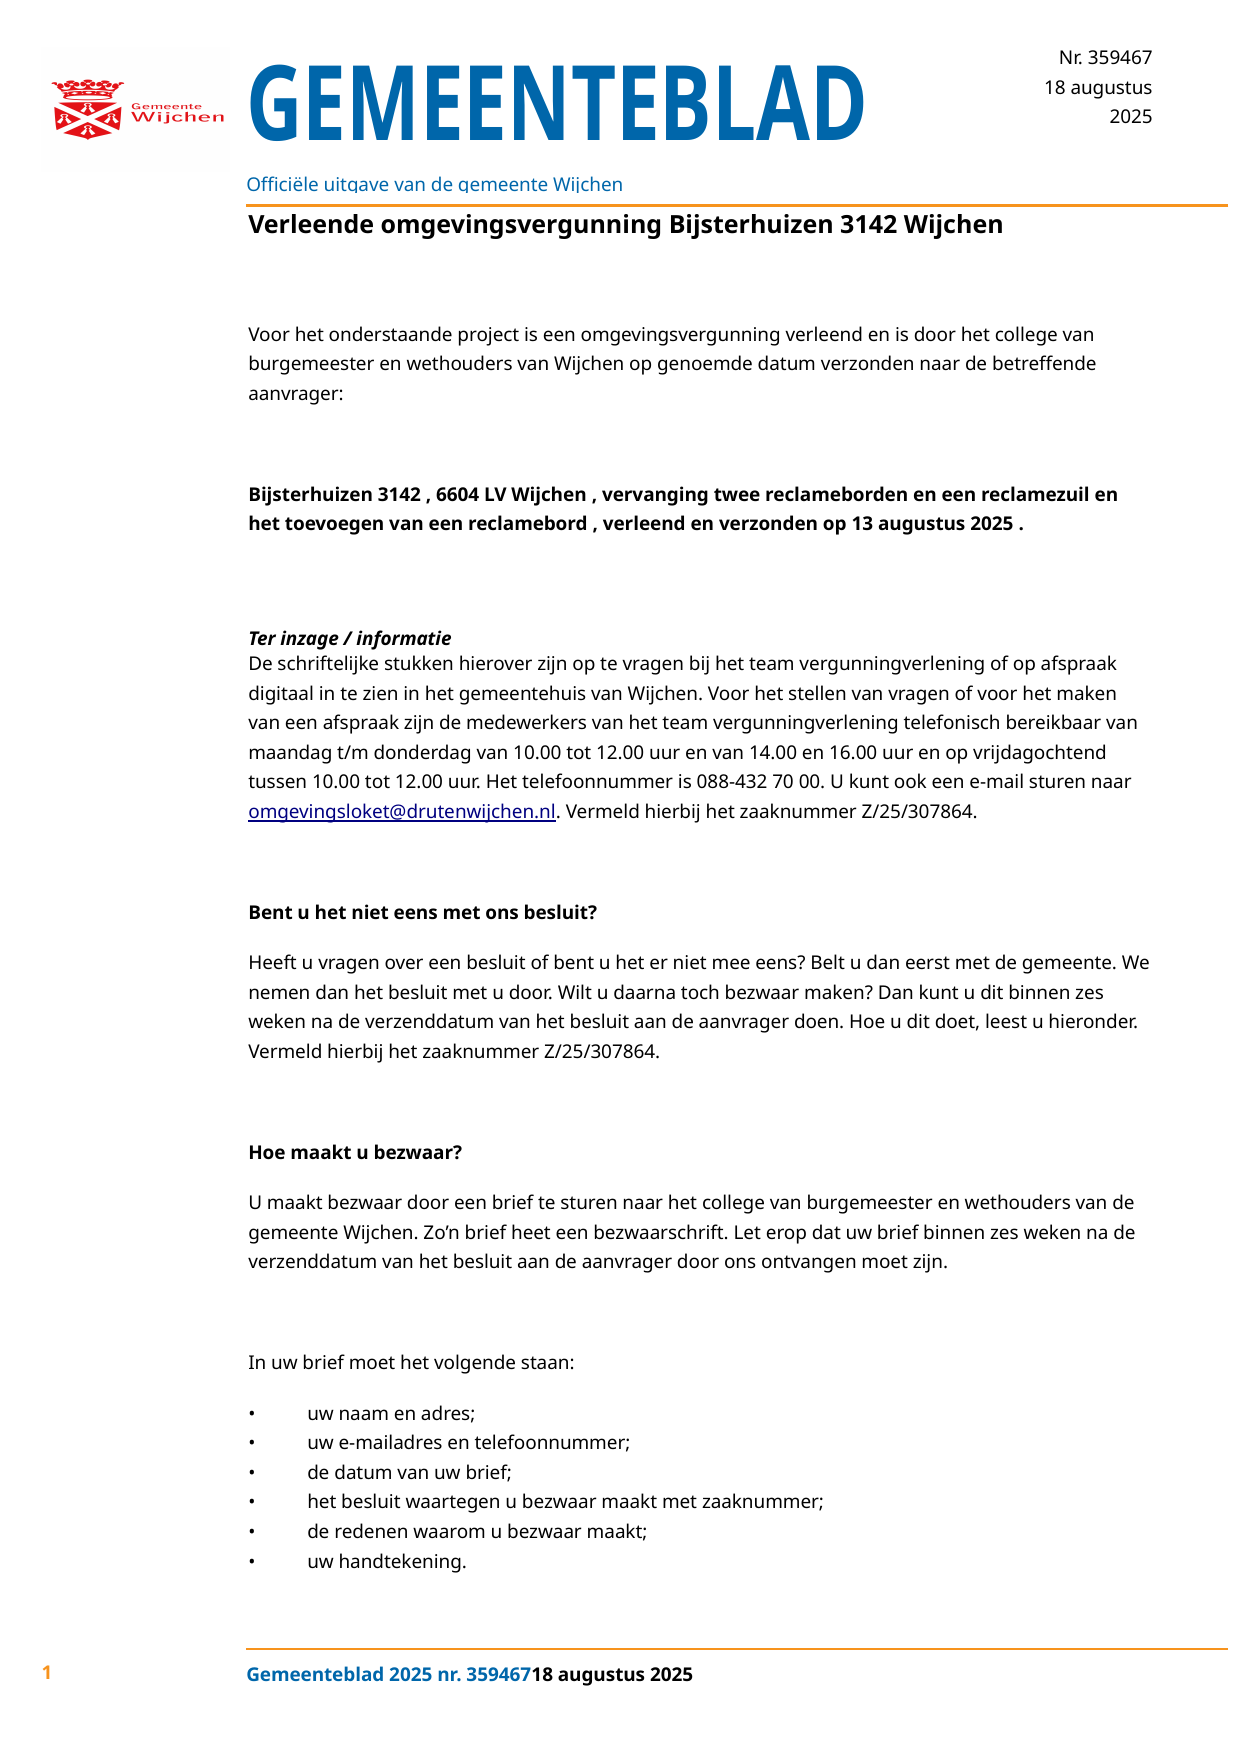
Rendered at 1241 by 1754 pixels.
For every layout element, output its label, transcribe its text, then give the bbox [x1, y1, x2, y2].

list uw handtekening. [248, 1548, 1152, 1574]
text De schriftelijke stukken hierover zijn op te vragen bij het team vergunningverlening of op afspraak digitaal in te zien in het gemeentehuis van Wijchen. Voor het stellen van vragen of voor het maken van een afspraak zijn de medewerkers van het team vergunningverlening telefonisch bereikbaar van maandag t/m donderdag van 10.00 tot 12.00 uur en van 14.00 en 16.00 uur en op vrijdagochtend tussen 10.00 tot 12.00 uur. Het telefoonnummer is 088-432 70 00. U kunt ook een e-mail sturen naar omgevingsloket@drutenwijchen.nl. Vermeld hierbij het zaaknummer Z/25/307864. [248, 650, 1152, 824]
text U maakt bezwaar door een brief te sturen naar het college van burgemeester en wethouders van de gemeente Wijchen. Zo’n brief heet een bezwaarschrift. Let erop dat uw brief binnen zes weken na de verzenddatum van het besluit aan de aanvrager door ons ontvangen moet zijn. [248, 1189, 1152, 1274]
list de redenen waarom u bezwaar maakt; [248, 1518, 1152, 1544]
text Ter inzage / informatie [248, 625, 1152, 650]
text Voor het onderstaande project is een omgevingsvergunning verleend en is door het college van burgemeester en wethouders van Wijchen op genoemde datum verzonden naar de betreffende aanvrager: [248, 321, 1152, 406]
text Bent u het niet eens met ons besluit? [248, 899, 1152, 925]
list uw naam en adres; [248, 1400, 1152, 1426]
text In uw brief moet het volgende staan: [248, 1349, 1152, 1375]
text Hoe maakt u bezwaar? [248, 1139, 1152, 1165]
list de datum van uw brief; [248, 1459, 1152, 1485]
picture [41, 47, 231, 172]
list het besluit waartegen u bezwaar maakt met zaaknummer; [248, 1489, 1152, 1514]
list uw e-mailadres en telefoonnummer; [248, 1429, 1152, 1455]
text Bijsterhuizen 3142 , 6604 LV Wijchen , vervanging twee reclameborden en een reclamezuil en het toevoegen van een reclamebord , verleend en verzonden op 13 augustus 2025 . [248, 481, 1152, 536]
text Verleende omgevingsvergunning Bijsterhuizen 3142 Wijchen [248, 207, 1152, 241]
text Heeft u vragen over een besluit of bent u het er niet mee eens? Belt u dan eerst met de gemeente. We nemen dan het besluit met u door. Wilt u daarna toch bezwaar maken? Dan kunt u dit binnen zes weken na de verzenddatum van het besluit aan de aanvrager doen. Hoe u dit doet, leest u hieronder. Vermeld hierbij het zaaknummer Z/25/307864. [248, 949, 1152, 1064]
